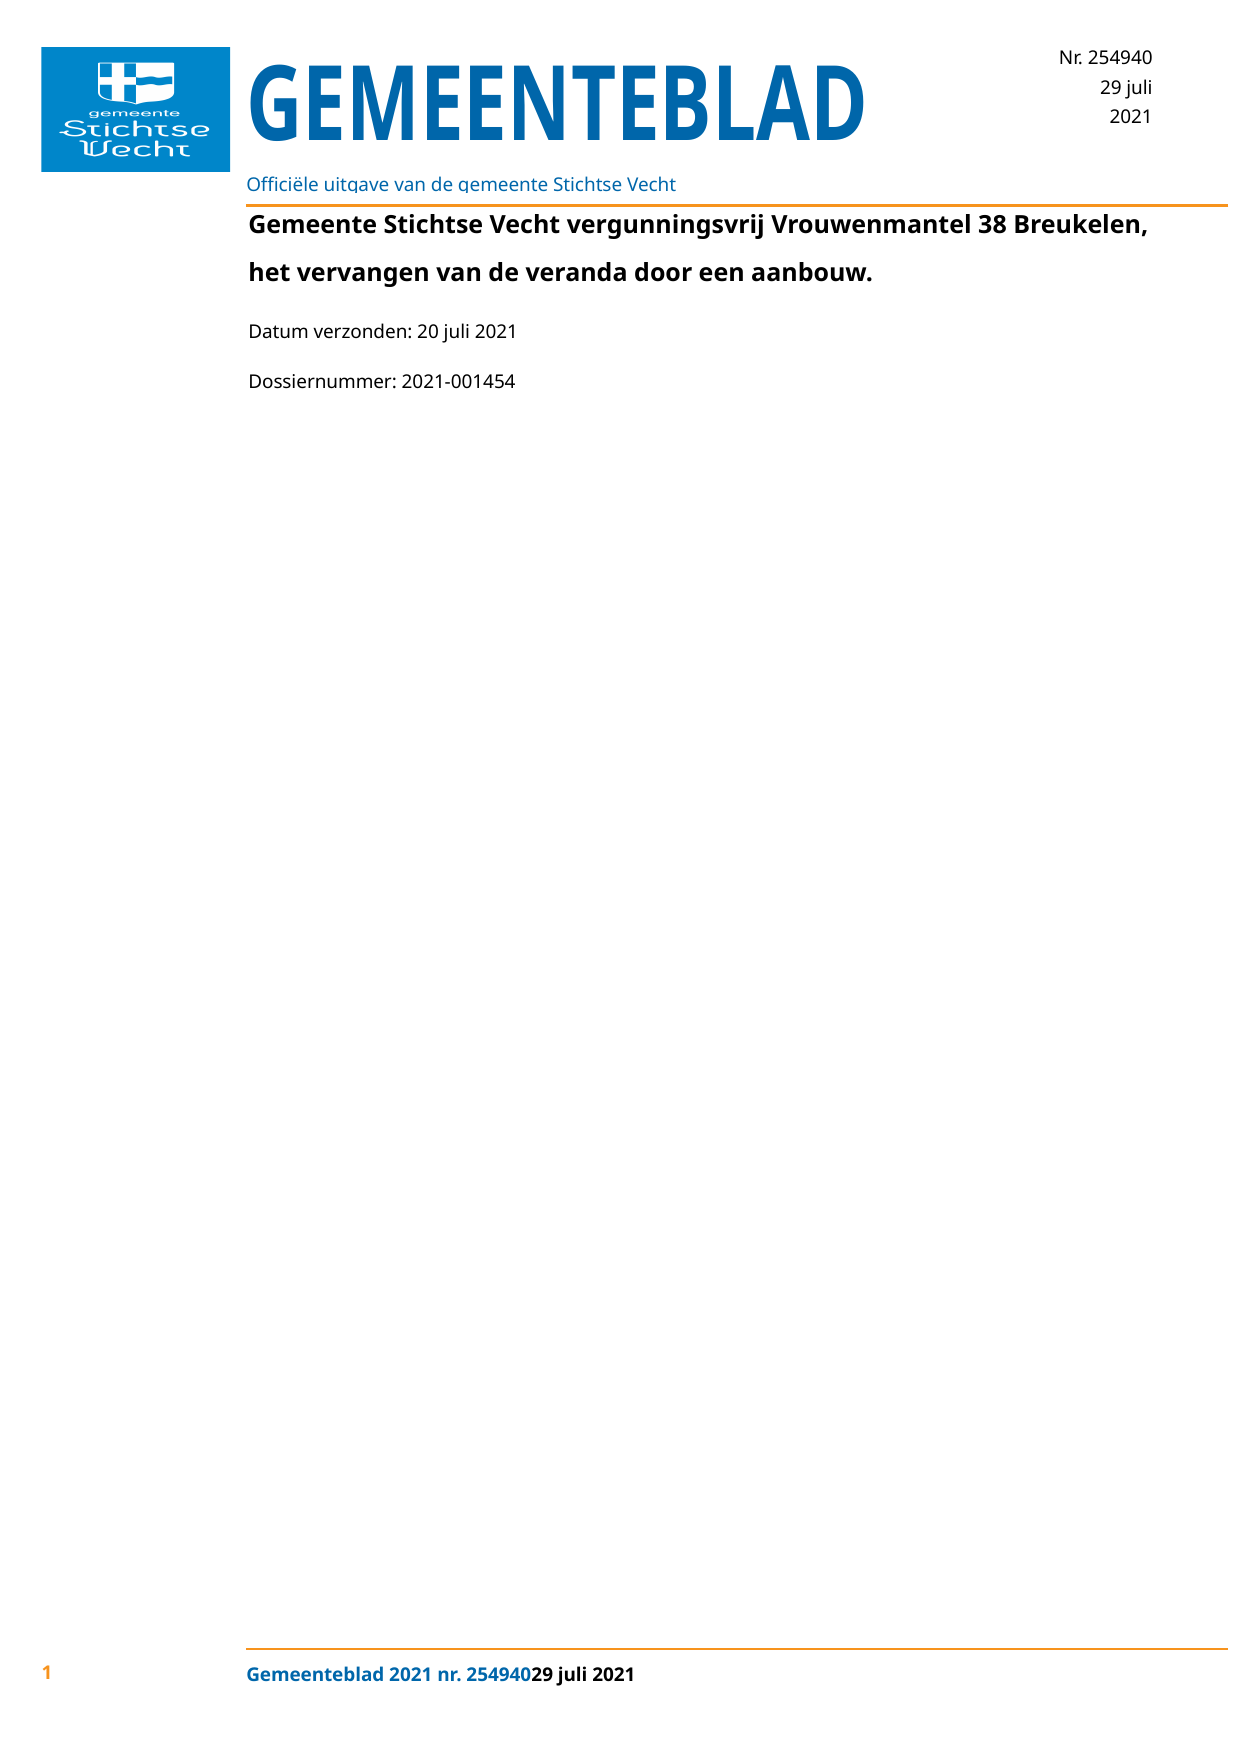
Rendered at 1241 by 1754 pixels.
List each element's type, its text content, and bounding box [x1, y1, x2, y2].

text Dossiernummer: 2021-001454 [248, 368, 1152, 394]
text Gemeente Stichtse Vecht vergunningsvrij Vrouwenmantel 38 Breukelen, het vervangen van de veranda door een aanbouw. [248, 207, 1152, 288]
picture [137, 63, 174, 103]
text Datum verzonden: 20 juli 2021 [248, 318, 1152, 344]
picture [99, 63, 135, 101]
